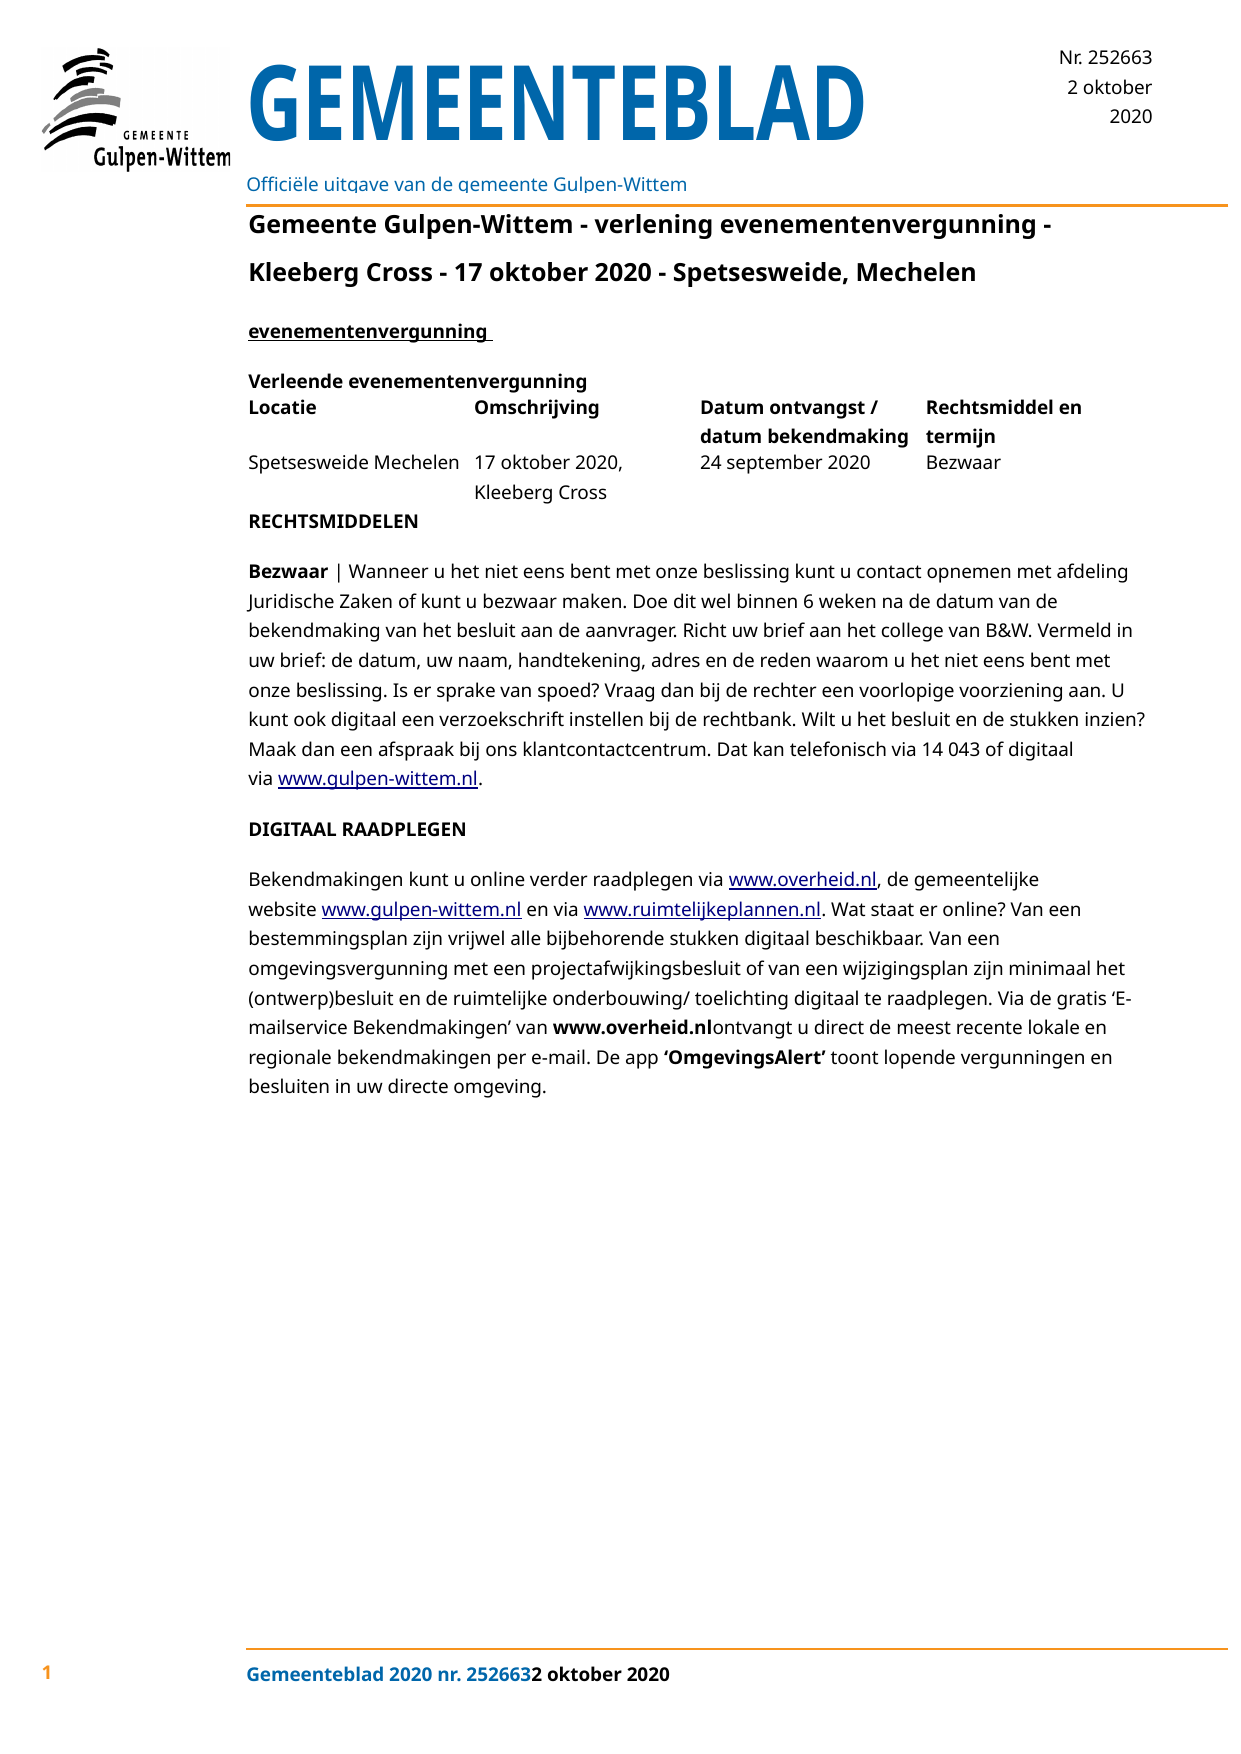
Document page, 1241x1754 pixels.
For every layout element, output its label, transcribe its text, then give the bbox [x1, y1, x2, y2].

table_cell Spetsesweide Mechelen [248, 450, 474, 505]
picture [41, 47, 231, 172]
table_cell Datum ontvangst / datum bekendmaking [700, 394, 926, 449]
table_cell Omschrijving [474, 394, 700, 449]
table_header Verleende evenementenvergunning [248, 369, 1152, 394]
table_cell 24 september 2020 [700, 450, 926, 505]
text Bezwaar | Wanneer u het niet eens bent met onze beslissing kunt u contact opnemen met afdeling Juridische Zaken of kunt u bezwaar maken. Doe dit wel binnen 6 weken na de datum van de bekendmaking van het besluit aan de aanvrager. Richt uw brief aan het college van B&W. Vermeld in uw brief: de datum, uw naam, handtekening, adres en de reden waarom u het niet eens bent met onze beslissing. Is er sprake van spoed? Vraag dan bij de rechter een voorlopige voorziening aan. U kunt ook digitaal een verzoekschrift instellen bij de rechtbank. Wilt u het besluit en de stukken inzien? Maak dan een afspraak bij ons klantcontactcentrum. Dat kan telefonisch via 14 043 of digitaal via www.gulpen-wittem.nl. [248, 558, 1152, 791]
table_cell Locatie [248, 394, 474, 449]
text evenementenvergunning [248, 318, 1152, 344]
text Gemeente Gulpen-Wittem - verlening evenementenvergunning - Kleeberg Cross - 17 oktober 2020 - Spetsesweide, Mechelen [248, 207, 1152, 288]
table_cell 17 oktober 2020, Kleeberg Cross [474, 450, 700, 505]
table_cell Bezwaar [926, 450, 1152, 505]
text DIGITAAL RAADPLEGEN [248, 816, 1152, 842]
text Bekendmakingen kunt u online verder raadplegen via www.overheid.nl, de gemeentelijke website www.gulpen-wittem.nl en via www.ruimtelijkeplannen.nl. Wat staat er online? Van een bestemmingsplan zijn vrijwel alle bijbehorende stukken digitaal beschikbaar. Van een omgevingsvergunning met een projectafwijkingsbesluit of van een wijzigingsplan zijn minimaal het (ontwerp)besluit en de ruimtelijke onderbouwing/ toelichting digitaal te raadplegen. Via de gratis ‘E-mailservice Bekendmakingen’ van www.overheid.nlontvangt u direct de meest recente lokale en regionale bekendmakingen per e-mail. De app ‘OmgevingsAlert’ toont lopende vergunningen en besluiten in uw directe omgeving. [248, 866, 1152, 1099]
text RECHTSMIDDELEN [248, 508, 1152, 534]
table_cell Rechtsmiddel en termijn [926, 394, 1152, 449]
